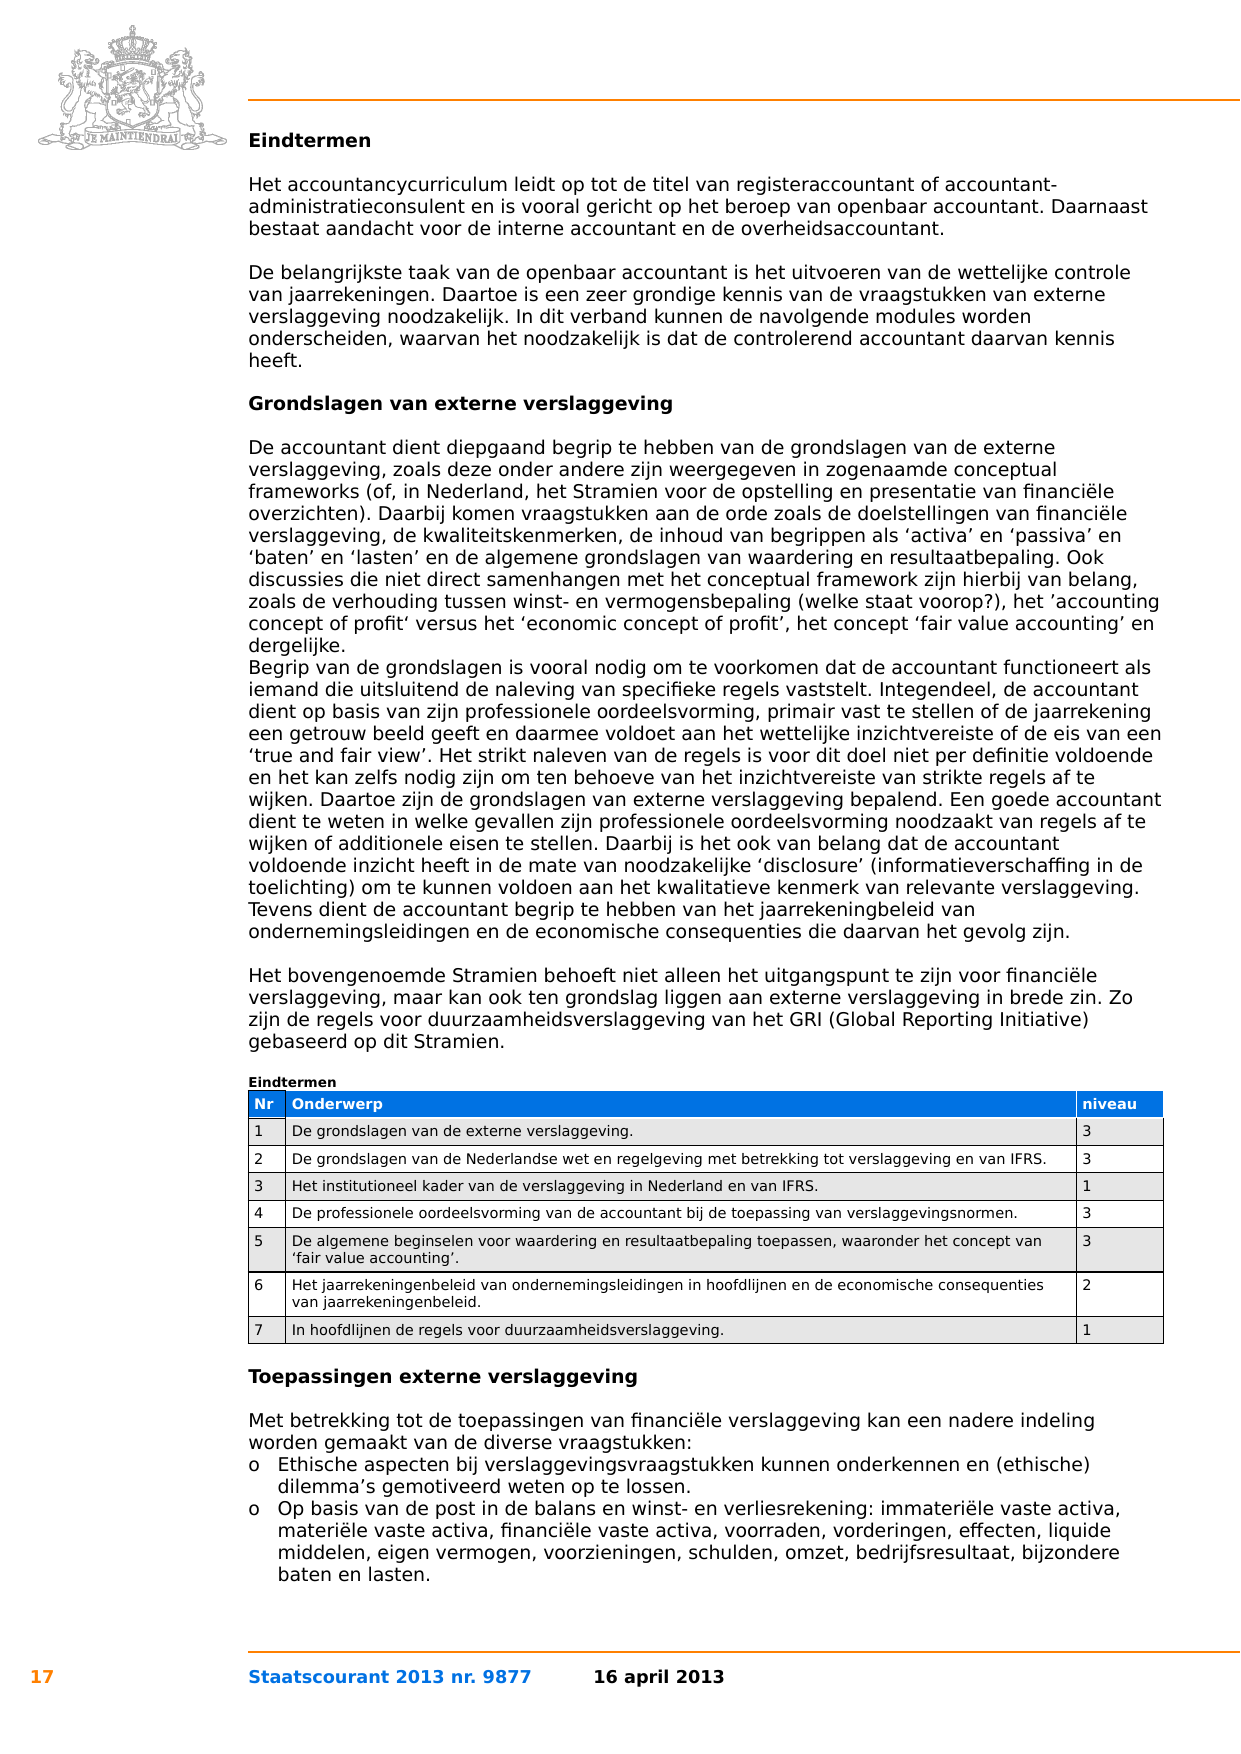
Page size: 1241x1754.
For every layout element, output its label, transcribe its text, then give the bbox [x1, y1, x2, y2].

subtitle Toepassingen externe verslaggeving [248, 1366, 1163, 1388]
table_cell Nr [249, 1091, 285, 1117]
table_cell 3 [1077, 1146, 1163, 1172]
text Begrip van de grondslagen is vooral nodig om te voorkomen dat de accountant functioneert als iemand die uitsluitend de naleving van specifieke regels vaststelt. Integendeel, de accountant dient op basis van zijn professionele oordeelsvorming, primair vast te stellen of de jaarrekening een getrouw beeld geeft en daarmee voldoet aan het wettelijke inzichtvereiste of de eis van een ‘true and fair view’. Het strikt naleven van de regels is voor dit doel niet per definitie voldoende en het kan zelfs nodig zijn om ten behoeve van het inzichtvereiste van strikte regels af te wijken. Daartoe zijn de grondslagen van externe verslaggeving bepalend. Een goede accountant dient te weten in welke gevallen zijn professionele oordeelsvorming noodzaakt van regels af te wijken of additionele eisen te stellen. Daarbij is het ook van belang dat de accountant voldoende inzicht heeft in de mate van noodzakelijke ‘disclosure’ (informatieverschaffing in de toelichting) om te kunnen voldoen aan het kwalitatieve kenmerk van relevante verslaggeving. Tevens dient de accountant begrip te hebben van het jaarrekeningbeleid van ondernemingsleidingen en de economische consequenties die daarvan het gevolg zijn. [248, 657, 1163, 943]
table_cell 5 [249, 1228, 285, 1271]
text Het bovengenoemde Stramien behoeft niet alleen het uitgangspunt te zijn voor financiële verslaggeving, maar kan ook ten grondslag liggen aan externe verslaggeving in brede zin. Zo zijn de regels voor duurzaamheidsverslaggeving van het GRI (Global Reporting Initiative) gebaseerd op dit Stramien. [248, 964, 1163, 1052]
table_cell De grondslagen van de externe verslaggeving. [286, 1119, 1076, 1145]
table_cell 3 [1077, 1228, 1163, 1271]
table_cell Het institutioneel kader van de verslaggeving in Nederland en van IFRS. [286, 1173, 1076, 1200]
table_cell 4 [249, 1201, 285, 1227]
subtitle Grondslagen van externe verslaggeving [248, 393, 1163, 415]
text o Ethische aspecten bij verslaggevingsvraagstukken kunnen onderkennen en (ethische) dilemma’s gemotiveerd weten op te lossen. [248, 1454, 1163, 1498]
table_cell 1 [1077, 1317, 1163, 1343]
table_cell Onderwerp [286, 1091, 1076, 1117]
table_cell De grondslagen van de Nederlandse wet en regelgeving met betrekking tot verslaggeving en van IFRS. [286, 1146, 1076, 1172]
table_cell 2 [249, 1146, 285, 1172]
table_cell In hoofdlijnen de regels voor duurzaamheidsverslaggeving. [286, 1317, 1076, 1343]
text Met betrekking tot de toepassingen van financiële verslaggeving kan een nadere indeling worden gemaakt van de diverse vraagstukken: [248, 1410, 1163, 1454]
text Het accountancycurriculum leidt op tot de titel van registeraccountant of accountant-administratieconsulent en is vooral gericht op het beroep van openbaar accountant. Daarnaast bestaat aandacht voor de interne accountant en de overheidsaccountant. [248, 174, 1163, 240]
text De belangrijkste taak van de openbaar accountant is het uitvoeren van de wettelijke controle van jaarrekeningen. Daartoe is een zeer grondige kennis van de vraagstukken van externe verslaggeving noodzakelijk. In dit verband kunnen de navolgende modules worden onderscheiden, waarvan het noodzakelijk is dat de controlerend accountant daarvan kennis heeft. [248, 262, 1163, 371]
table_cell 6 [249, 1273, 285, 1316]
table_cell 3 [1077, 1201, 1163, 1227]
picture [38, 25, 227, 150]
text o Op basis van de post in de balans en winst- en verliesrekening: immateriële vaste activa, materiële vaste activa, financiële vaste activa, voorraden, vorderingen, effecten, liquide middelen, eigen vermogen, voorzieningen, schulden, omzet, bedrijfsresultaat, bijzondere baten en lasten. [248, 1498, 1163, 1586]
table_cell 2 [1077, 1273, 1163, 1316]
table_cell 3 [249, 1173, 285, 1200]
table_cell De algemene beginselen voor waardering en resultaatbepaling toepassen, waaronder het concept van ‘fair value accounting’. [286, 1228, 1076, 1271]
table_cell 1 [1077, 1173, 1163, 1200]
table_cell De professionele oordeelsvorming van de accountant bij de toepassing van verslaggevingsnormen. [286, 1201, 1076, 1227]
table_cell niveau [1077, 1091, 1163, 1117]
table_cell 3 [1077, 1119, 1163, 1145]
table_cell Het jaarrekeningenbeleid van ondernemingsleidingen in hoofdlijnen en de economische consequenties van jaarrekeningenbeleid. [286, 1273, 1076, 1316]
subtitle Eindtermen [248, 130, 1163, 152]
table_header Eindtermen [248, 1074, 1163, 1090]
text De accountant dient diepgaand begrip te hebben van de grondslagen van de externe verslaggeving, zoals deze onder andere zijn weergegeven in zogenaamde conceptual frameworks (of, in Nederland, het Stramien voor de opstelling en presentatie van financiële overzichten). Daarbij komen vraagstukken aan de orde zoals de doelstellingen van financiële verslaggeving, de kwaliteitskenmerken, de inhoud van begrippen als ‘activa’ en ‘passiva’ en ‘baten’ en ‘lasten’ en de algemene grondslagen van waardering en resultaatbepaling. Ook discussies die niet direct samenhangen met het conceptual framework zijn hierbij van belang, zoals de verhouding tussen winst- en vermogensbepaling (welke staat voorop?), het ’accounting concept of profit‘ versus het ‘economic concept of profit’, het concept ‘fair value accounting’ en dergelijke. [248, 437, 1163, 657]
table_cell 1 [249, 1119, 285, 1145]
table_cell 7 [249, 1317, 285, 1343]
